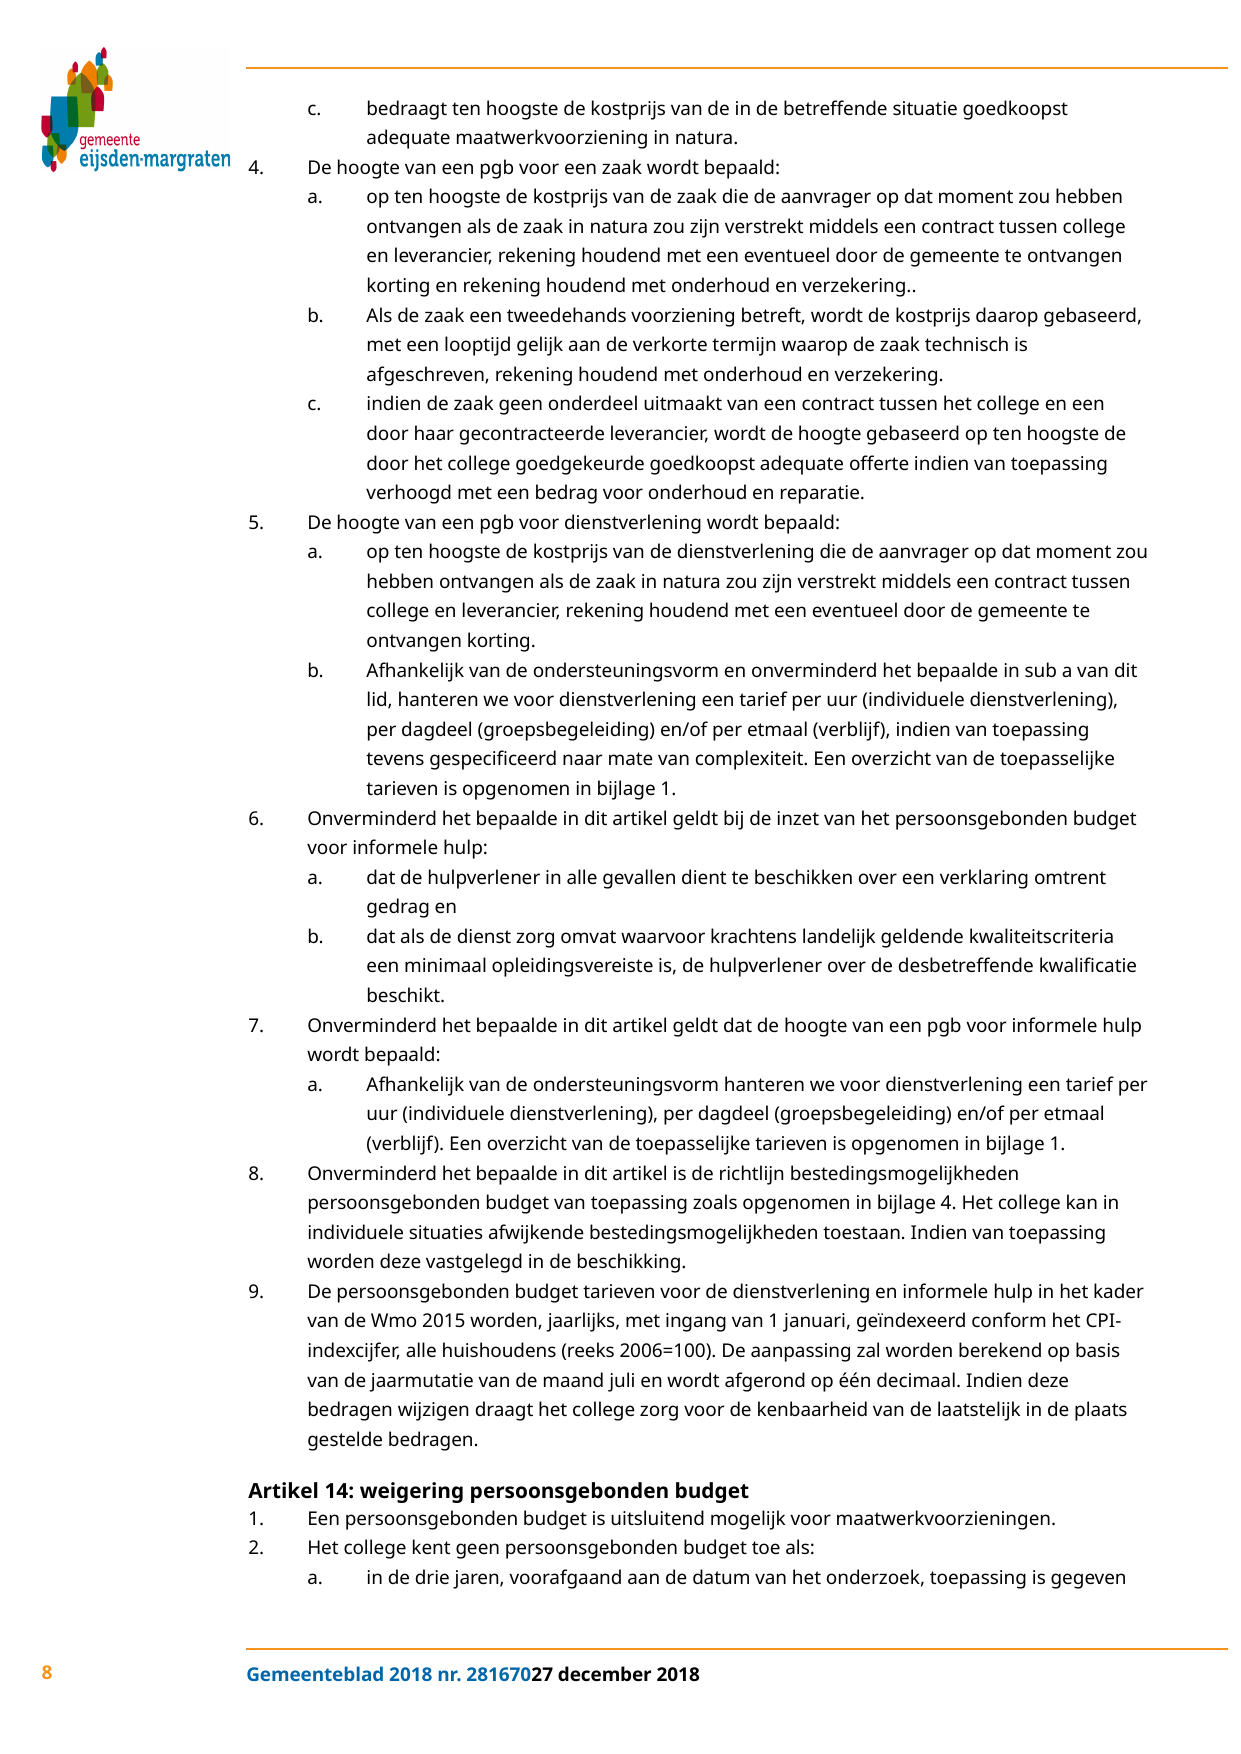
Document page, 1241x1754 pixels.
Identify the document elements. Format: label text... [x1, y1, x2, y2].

picture [41, 47, 231, 172]
list De hoogte van een pgb voor dienstverlening wordt bepaald: [248, 509, 1152, 535]
list op ten hoogste de kostprijs van de dienstverlening die de aanvrager op dat moment zou hebben ontvangen als de zaak in natura zou zijn verstrekt middels een contract tussen college en leverancier, rekening houdend met een eventueel door de gemeente te ontvangen korting. [307, 538, 1152, 653]
list De persoonsgebonden budget tarieven voor de dienstverlening en informele hulp in het kader van de Wmo 2015 worden, jaarlijks, met ingang van 1 januari, geïndexeerd conform het CPI-indexcijfer, alle huishoudens (reeks 2006=100). De aanpassing zal worden berekend op basis van de jaarmutatie van de maand juli en wordt afgerond op één decimaal. Indien deze bedragen wijzigen draagt het college zorg voor de kenbaarheid van de laatstelijk in de plaats gestelde bedragen. [248, 1278, 1152, 1452]
list Onverminderd het bepaalde in dit artikel geldt dat de hoogte van een pgb voor informele hulp wordt bepaald: [248, 1012, 1152, 1067]
list Onverminderd het bepaalde in dit artikel is de richtlijn bestedingsmogelijkheden persoonsgebonden budget van toepassing zoals opgenomen in bijlage 4. Het college kan in individuele situaties afwijkende bestedingsmogelijkheden toestaan. Indien van toepassing worden deze vastgelegd in de beschikking. [248, 1160, 1152, 1274]
list dat de hulpverlener in alle gevallen dient te beschikken over een verklaring omtrent gedrag en [307, 864, 1152, 919]
text Artikel 14: weigering persoonsgebonden budget [248, 1476, 1152, 1505]
list Het college kent geen persoonsgebonden budget toe als: [248, 1534, 1152, 1560]
list De hoogte van een pgb voor een zaak wordt bepaald: [248, 154, 1152, 180]
list Een persoonsgebonden budget is uitsluitend mogelijk voor maatwerkvoorzieningen. [248, 1505, 1152, 1531]
list Onverminderd het bepaalde in dit artikel geldt bij de inzet van het persoonsgebonden budget voor informele hulp: [248, 805, 1152, 860]
list op ten hoogste de kostprijs van de zaak die de aanvrager op dat moment zou hebben ontvangen als de zaak in natura zou zijn verstrekt middels een contract tussen college en leverancier, rekening houdend met een eventueel door de gemeente te ontvangen korting en rekening houdend met onderhoud en verzekering.. [307, 183, 1152, 298]
list Als de zaak een tweedehands voorziening betreft, wordt de kostprijs daarop gebaseerd, met een looptijd gelijk aan de verkorte termijn waarop de zaak technisch is afgeschreven, rekening houdend met onderhoud en verzekering. [307, 302, 1152, 387]
list dat als de dienst zorg omvat waarvoor krachtens landelijk geldende kwaliteitscriteria een minimaal opleidingsvereiste is, de hulpverlener over de desbetreffende kwalificatie beschikt. [307, 923, 1152, 1008]
list in de drie jaren, voorafgaand aan de datum van het onderzoek, toepassing is gegeven [307, 1564, 1152, 1590]
list bedraagt ten hoogste de kostprijs van de in de betreffende situatie goedkoopst adequate maatwerkvoorziening in natura. [307, 95, 1152, 150]
list indien de zaak geen onderdeel uitmaakt van een contract tussen het college en een door haar gecontracteerde leverancier, wordt de hoogte gebaseerd op ten hoogste de door het college goedgekeurde goedkoopst adequate offerte indien van toepassing verhoogd met een bedrag voor onderhoud en reparatie. [307, 391, 1152, 505]
list Afhankelijk van de ondersteuningsvorm en onverminderd het bepaalde in sub a van dit lid, hanteren we voor dienstverlening een tarief per uur (individuele dienstverlening), per dagdeel (groepsbegeleiding) en/of per etmaal (verblijf), indien van toepassing tevens gespecificeerd naar mate van complexiteit. Een overzicht van de toepasselijke tarieven is opgenomen in bijlage 1. [307, 657, 1152, 801]
list Afhankelijk van de ondersteuningsvorm hanteren we voor dienstverlening een tarief per uur (individuele dienstverlening), per dagdeel (groepsbegeleiding) en/of per etmaal (verblijf). Een overzicht van de toepasselijke tarieven is opgenomen in bijlage 1. [307, 1071, 1152, 1156]
